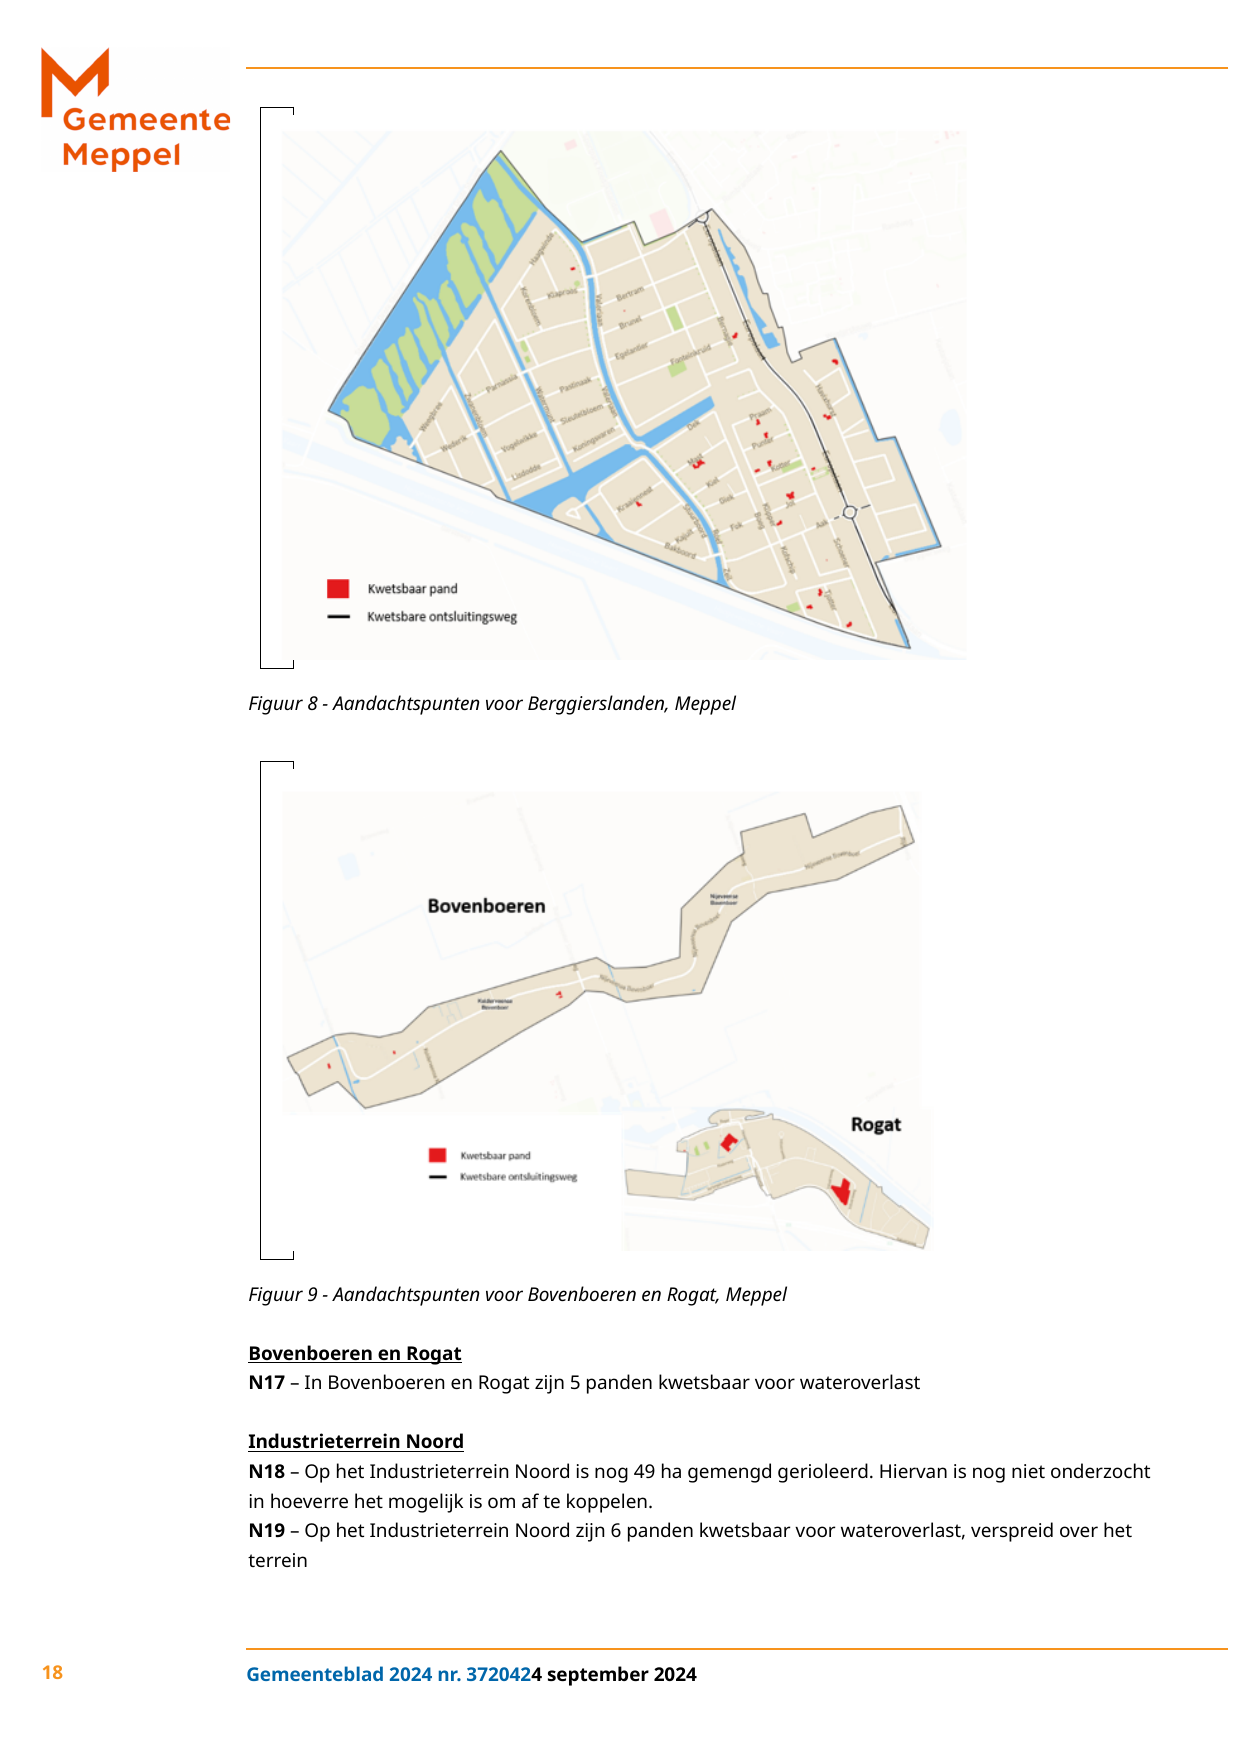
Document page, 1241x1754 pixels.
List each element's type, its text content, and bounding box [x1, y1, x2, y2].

text Bovenboeren en Rogat [248, 1340, 1152, 1366]
picture [268, 769, 1036, 1251]
text Figuur 9 - Aandachtspunten voor Bovenboeren en Rogat, Meppel [248, 1281, 1152, 1307]
text N17 – In Bovenboeren en Rogat zijn 5 panden kwetsbaar voor wateroverlast [248, 1369, 1152, 1395]
picture [268, 115, 1036, 660]
text Industrieterrein Noord [248, 1429, 1152, 1454]
text Figuur 8 - Aandachtspunten voor Berggierslanden, Meppel [248, 690, 1152, 716]
picture [41, 47, 231, 172]
text N18 – Op het Industrieterrein Noord is nog 49 ha gemengd gerioleerd. Hiervan is nog niet onderzocht in hoeverre het mogelijk is om af te koppelen. [248, 1458, 1152, 1514]
text N19 – Op het Industrieterrein Noord zijn 6 panden kwetsbaar voor wateroverlast, verspreid over het terrein [248, 1517, 1152, 1573]
